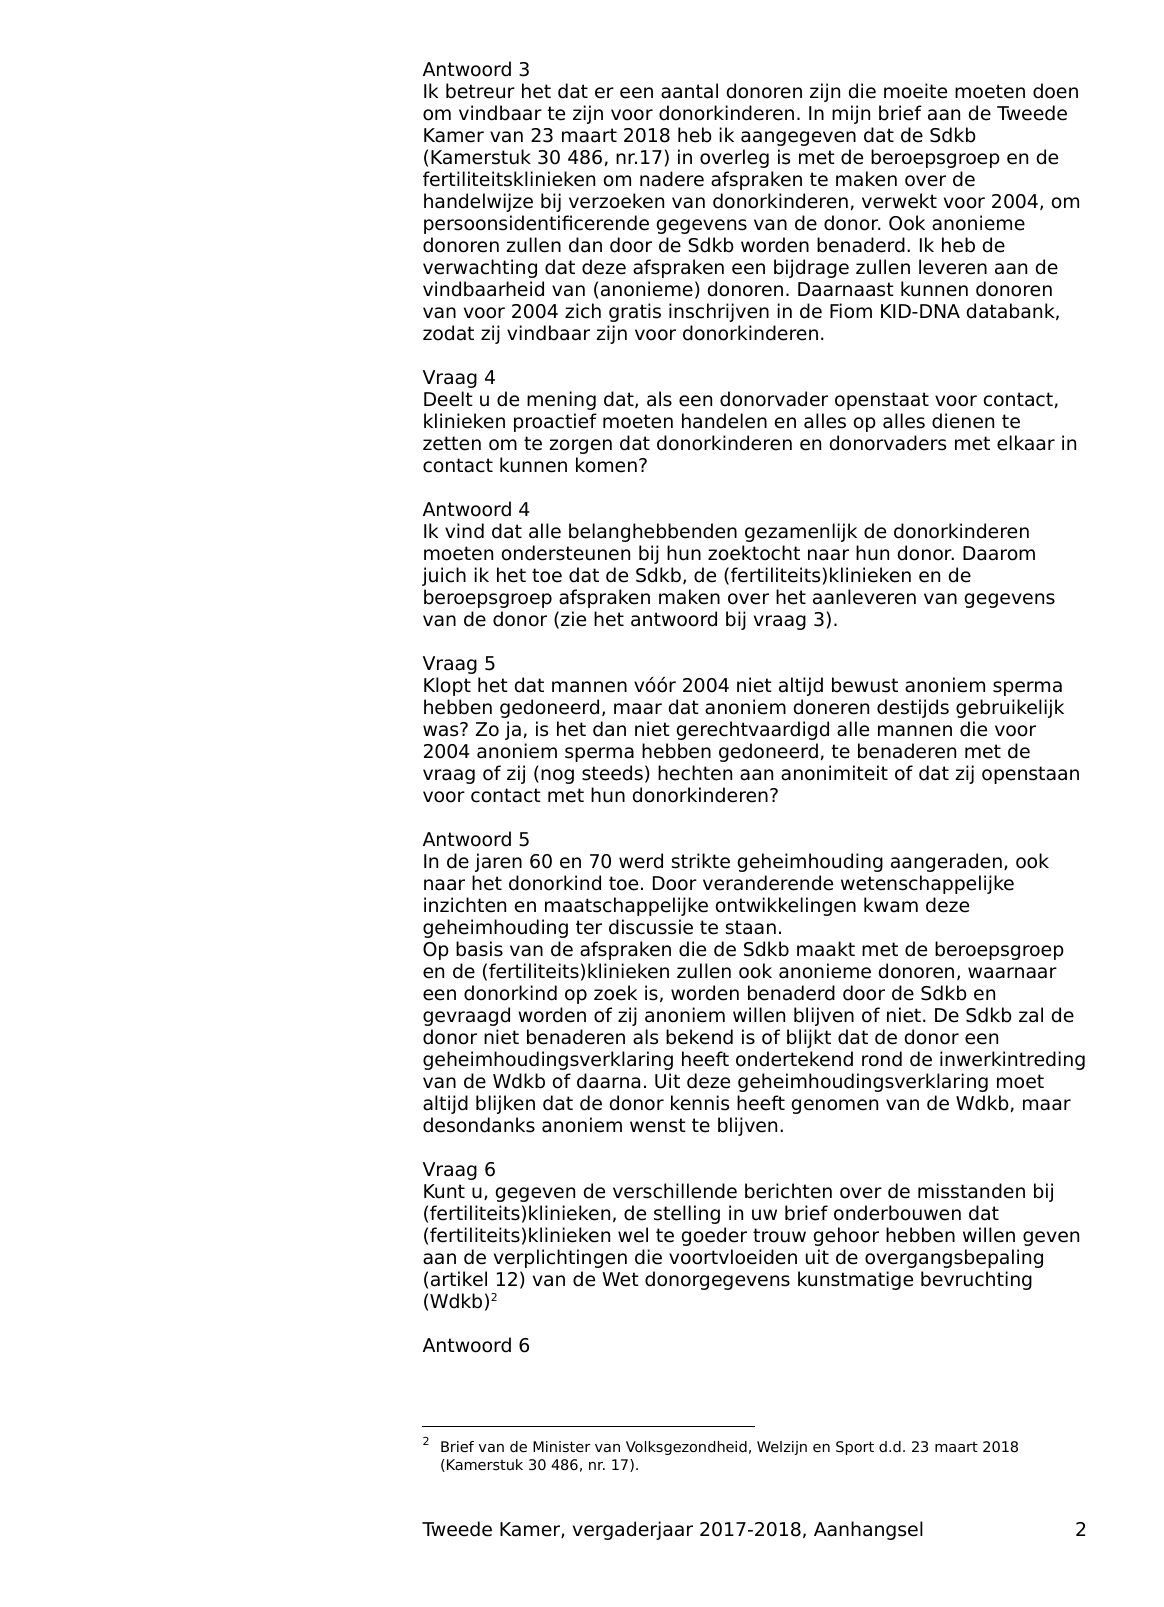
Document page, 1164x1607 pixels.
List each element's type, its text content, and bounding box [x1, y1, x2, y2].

text Antwoord 4 [422, 499, 1087, 521]
text Ik betreur het dat er een aantal donoren zijn die moeite moeten doen om vindbaar te zijn voor donorkinderen. In mijn brief aan de Tweede Kamer van 23 maart 2018 heb ik aangegeven dat de Sdkb (Kamerstuk 30 486, nr.17) in overleg is met de beroepsgroep en de fertiliteitsklinieken om nadere afspraken te maken over de handelwijze bij verzoeken van donorkinderen, verwekt voor 2004, om persoonsidentificerende gegevens van de donor. Ook anonieme donoren zullen dan door de Sdkb worden benaderd. Ik heb de verwachting dat deze afspraken een bijdrage zullen leveren aan de vindbaarheid van (anonieme) donoren. Daarnaast kunnen donoren van voor 2004 zich gratis inschrijven in de Fiom KID-DNA databank, zodat zij vindbaar zijn voor donorkinderen. [422, 81, 1087, 345]
text Klopt het dat mannen vóór 2004 niet altijd bewust anoniem sperma hebben gedoneerd, maar dat anoniem doneren destijds gebruikelijk was? Zo ja, is het dan niet gerechtvaardigd alle mannen die voor 2004 anoniem sperma hebben gedoneerd, te benaderen met de vraag of zij (nog steeds) hechten aan anonimiteit of dat zij openstaan voor contact met hun donorkinderen? [422, 675, 1087, 807]
text Vraag 6 [422, 1159, 1087, 1181]
text Antwoord 3 [422, 59, 1087, 81]
text In de jaren 60 en 70 werd strikte geheimhouding aangeraden, ook naar het donorkind toe. Door veranderende wetenschappelijke inzichten en maatschappelijke ontwikkelingen kwam deze geheimhouding ter discussie te staan. [422, 851, 1087, 939]
text Antwoord 6 [422, 1335, 1087, 1357]
text Antwoord 5 [422, 829, 1087, 851]
text Kunt u, gegeven de verschillende berichten over de misstanden bij (fertiliteits)klinieken, de stelling in uw brief onderbouwen dat (fertiliteits)klinieken wel te goeder trouw gehoor hebben willen geven aan de verplichtingen die voortvloeiden uit de overgangsbepaling (artikel 12) van de Wet donorgegevens kunstmatige bevruchting (Wdkb) [422, 1181, 1087, 1313]
text Ik vind dat alle belanghebbenden gezamenlijk de donorkinderen moeten ondersteunen bij hun zoektocht naar hun donor. Daarom juich ik het toe dat de Sdkb, de (fertiliteits)klinieken en de beroepsgroep afspraken maken over het aanleveren van gegevens van de donor (zie het antwoord bij vraag 3). [422, 521, 1087, 631]
text Vraag 4 [422, 367, 1087, 389]
text Deelt u de mening dat, als een donorvader openstaat voor contact, klinieken proactief moeten handelen en alles op alles dienen te zetten om te zorgen dat donorkinderen en donorvaders met elkaar in contact kunnen komen? [422, 389, 1087, 477]
text Op basis van de afspraken die de Sdkb maakt met de beroepsgroep en de (fertiliteits)klinieken zullen ook anonieme donoren, waarnaar een donorkind op zoek is, worden benaderd door de Sdkb en gevraagd worden of zij anoniem willen blijven of niet. De Sdkb zal de donor niet benaderen als bekend is of blijkt dat de donor een geheimhoudingsverklaring heeft ondertekend rond de inwerkintreding van de Wdkb of daarna. Uit deze geheimhoudingsverklaring moet altijd blijken dat de donor kennis heeft genomen van de Wdkb, maar desondanks anoniem wenst te blijven. [422, 939, 1087, 1137]
text Vraag 5 [422, 653, 1087, 675]
text Brief van de Minister van Volksgezondheid, Welzijn en Sport d.d. 23 maart 2018 (Kamerstuk 30 486, nr. 17). [422, 1435, 1087, 1474]
